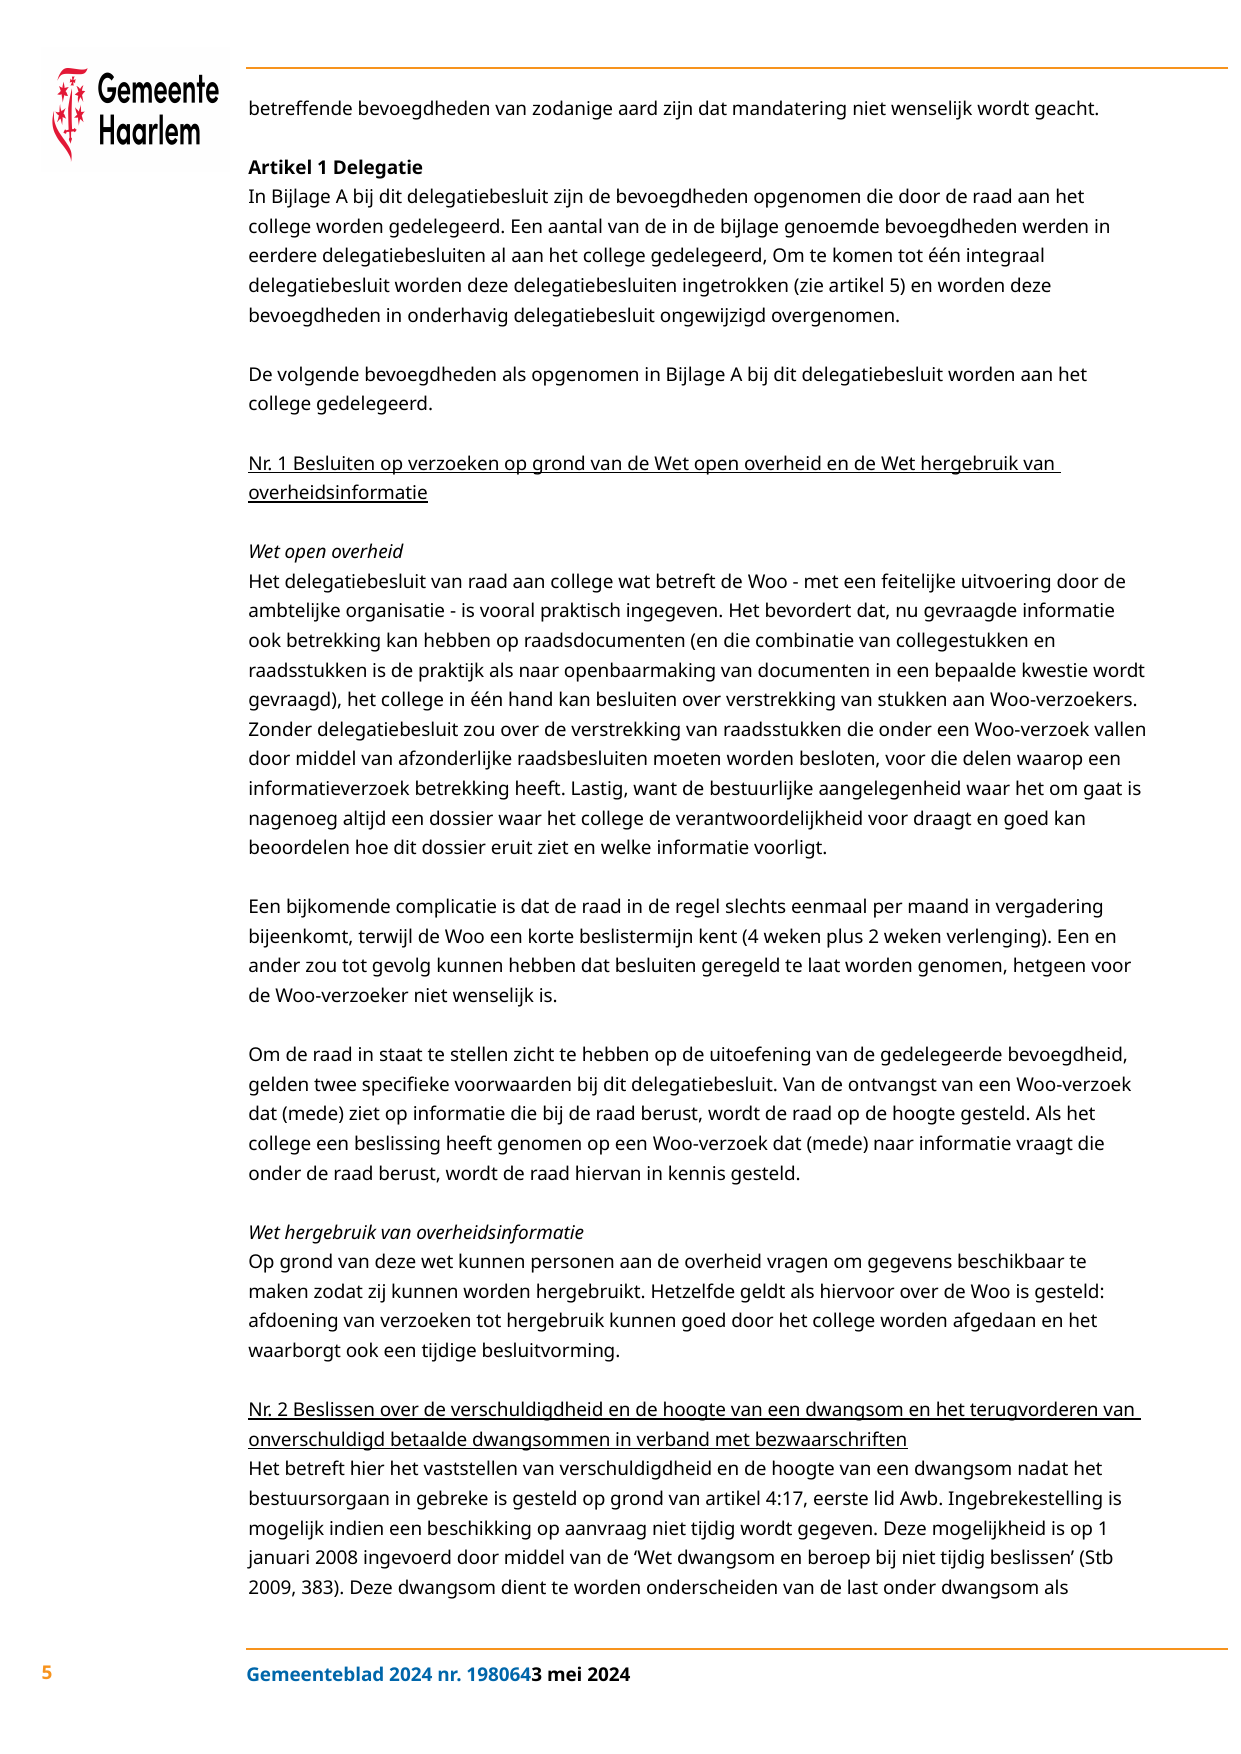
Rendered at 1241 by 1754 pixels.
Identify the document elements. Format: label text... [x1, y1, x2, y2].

text Op grond van deze wet kunnen personen aan de overheid vragen om gegevens beschikbaar te maken zodat zij kunnen worden hergebruikt. Hetzelfde geldt als hiervoor over de Woo is gesteld: afdoening van verzoeken tot hergebruik kunnen goed door het college worden afgedaan en het waarborgt ook een tijdige besluitvorming. [248, 1248, 1152, 1363]
text Wet hergebruik van overheidsinformatie [248, 1219, 1152, 1245]
text betreffende bevoegdheden van zodanige aard zijn dat mandatering niet wenselijk wordt geacht. [248, 95, 1152, 121]
text Om de raad in staat te stellen zicht te hebben op de uitoefening van de gedelegeerde bevoegdheid, gelden twee specifieke voorwaarden bij dit delegatiebesluit. Van de ontvangst van een Woo-verzoek dat (mede) ziet op informatie die bij de raad berust, wordt de raad op de hoogte gesteld. Als het college een beslissing heeft genomen op een Woo-verzoek dat (mede) naar informatie vraagt die onder de raad berust, wordt de raad hiervan in kennis gesteld. [248, 1041, 1152, 1186]
text Nr. 2 Beslissen over de verschuldigdheid en de hoogte van een dwangsom en het terugvorderen van onverschuldigd betaalde dwangsommen in verband met bezwaarschriften [248, 1396, 1152, 1452]
text Artikel 1 Delegatie [248, 154, 1152, 180]
text De volgende bevoegdheden als opgenomen in Bijlage A bij dit delegatiebesluit worden aan het college gedelegeerd. [248, 361, 1152, 416]
text In Bijlage A bij dit delegatiebesluit zijn de bevoegdheden opgenomen die door de raad aan het college worden gedelegeerd. Een aantal van de in de bijlage genoemde bevoegdheden werden in eerdere delegatiebesluiten al aan het college gedelegeerd, Om te komen tot één integraal delegatiebesluit worden deze delegatiebesluiten ingetrokken (zie artikel 5) en worden deze bevoegdheden in onderhavig delegatiebesluit ongewijzigd overgenomen. [248, 183, 1152, 328]
text Nr. 1 Besluiten op verzoeken op grond van de Wet open overheid en de Wet hergebruik van overheidsinformatie [248, 450, 1152, 505]
text Wet open overheid [248, 538, 1152, 564]
text Een bijkomende complicatie is dat de raad in de regel slechts eenmaal per maand in vergadering bijeenkomt, terwijl de Woo een korte beslistermijn kent (4 weken plus 2 weken verlenging). Een en ander zou tot gevolg kunnen hebben dat besluiten geregeld te laat worden genomen, hetgeen voor de Woo-verzoeker niet wenselijk is. [248, 893, 1152, 1008]
picture [41, 47, 231, 172]
text Het betreft hier het vaststellen van verschuldigdheid en de hoogte van een dwangsom nadat het bestuursorgaan in gebreke is gesteld op grond van artikel 4:17, eerste lid Awb. Ingebrekestelling is mogelijk indien een beschikking op aanvraag niet tijdig wordt gegeven. Deze mogelijkheid is op 1 januari 2008 ingevoerd door middel van de ‘Wet dwangsom en beroep bij niet tijdig beslissen’ (Stb 2009, 383). Deze dwangsom dient te worden onderscheiden van de last onder dwangsom als [248, 1456, 1152, 1600]
text Het delegatiebesluit van raad aan college wat betreft de Woo - met een feitelijke uitvoering door de ambtelijke organisatie - is vooral praktisch ingegeven. Het bevordert dat, nu gevraagde informatie ook betrekking kan hebben op raadsdocumenten (en die combinatie van collegestukken en raadsstukken is de praktijk als naar openbaarmaking van documenten in een bepaalde kwestie wordt gevraagd), het college in één hand kan besluiten over verstrekking van stukken aan Woo-verzoekers. Zonder delegatiebesluit zou over de verstrekking van raadsstukken die onder een Woo-verzoek vallen door middel van afzonderlijke raadsbesluiten moeten worden besloten, voor die delen waarop een informatieverzoek betrekking heeft. Lastig, want de bestuurlijke aangelegenheid waar het om gaat is nagenoeg altijd een dossier waar het college de verantwoordelijkheid voor draagt en goed kan beoordelen hoe dit dossier eruit ziet en welke informatie voorligt. [248, 568, 1152, 860]
